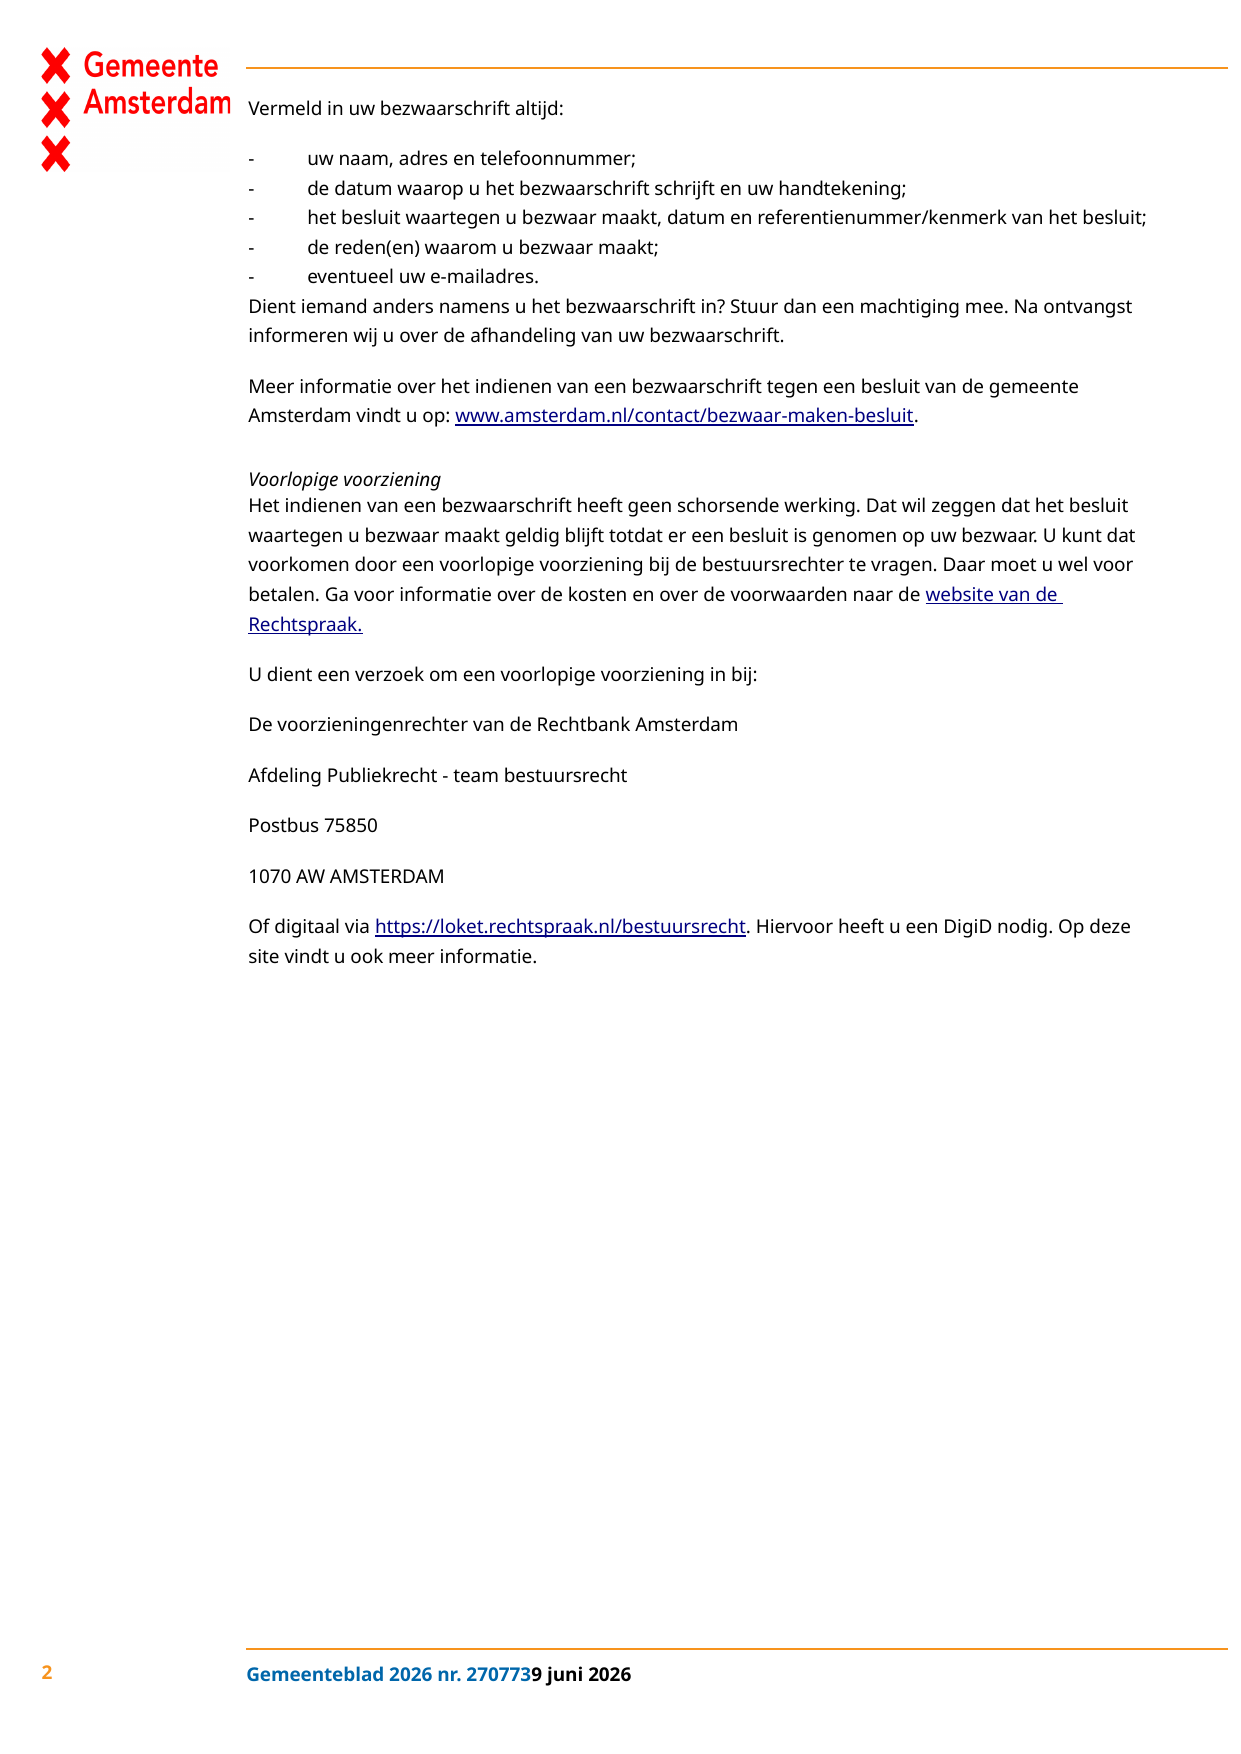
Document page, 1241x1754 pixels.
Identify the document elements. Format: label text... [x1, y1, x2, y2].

text Voorlopige voorziening [248, 467, 1152, 492]
list het besluit waartegen u bezwaar maakt, datum en referentienummer/kenmerk van het besluit; [248, 204, 1152, 230]
text Het indienen van een bezwaarschrift heeft geen schorsende werking. Dat wil zeggen dat het besluit waartegen u bezwaar maakt geldig blijft totdat er een besluit is genomen op uw bezwaar. U kunt dat voorkomen door een voorlopige voorziening bij de bestuursrechter te vragen. Daar moet u wel voor betalen. Ga voor informatie over de kosten en over de voorwaarden naar de website van de Rechtspraak. [248, 492, 1152, 636]
text U dient een verzoek om een voorlopige voorziening in bij: [248, 661, 1152, 687]
list de reden(en) waarom u bezwaar maakt; [248, 234, 1152, 260]
text Postbus 75850 [248, 812, 1152, 838]
text Dient iemand anders namens u het bezwaarschrift in? Stuur dan een machtiging mee. Na ontvangst informeren wij u over de afhandeling van uw bezwaarschrift. [248, 293, 1152, 348]
list uw naam, adres en telefoonnummer; [248, 145, 1152, 171]
text Meer informatie over het indienen van een bezwaarschrift tegen een besluit van de gemeente Amsterdam vindt u op: www.amsterdam.nl/contact/bezwaar-maken-besluit. [248, 373, 1152, 428]
text 1070 AW AMSTERDAM [248, 863, 1152, 888]
text Vermeld in uw bezwaarschrift altijd: [248, 95, 1152, 121]
text Of digitaal via https://loket.rechtspraak.nl/bestuursrecht. Hiervoor heeft u een DigiD nodig. Op deze site vindt u ook meer informatie. [248, 913, 1152, 968]
text Afdeling Publiekrecht - team bestuursrecht [248, 762, 1152, 788]
picture [41, 47, 231, 172]
list de datum waarop u het bezwaarschrift schrijft en uw handtekening; [248, 175, 1152, 201]
text De voorzieningenrechter van de Rechtbank Amsterdam [248, 712, 1152, 737]
list eventueel uw e-mailadres. [248, 263, 1152, 289]
